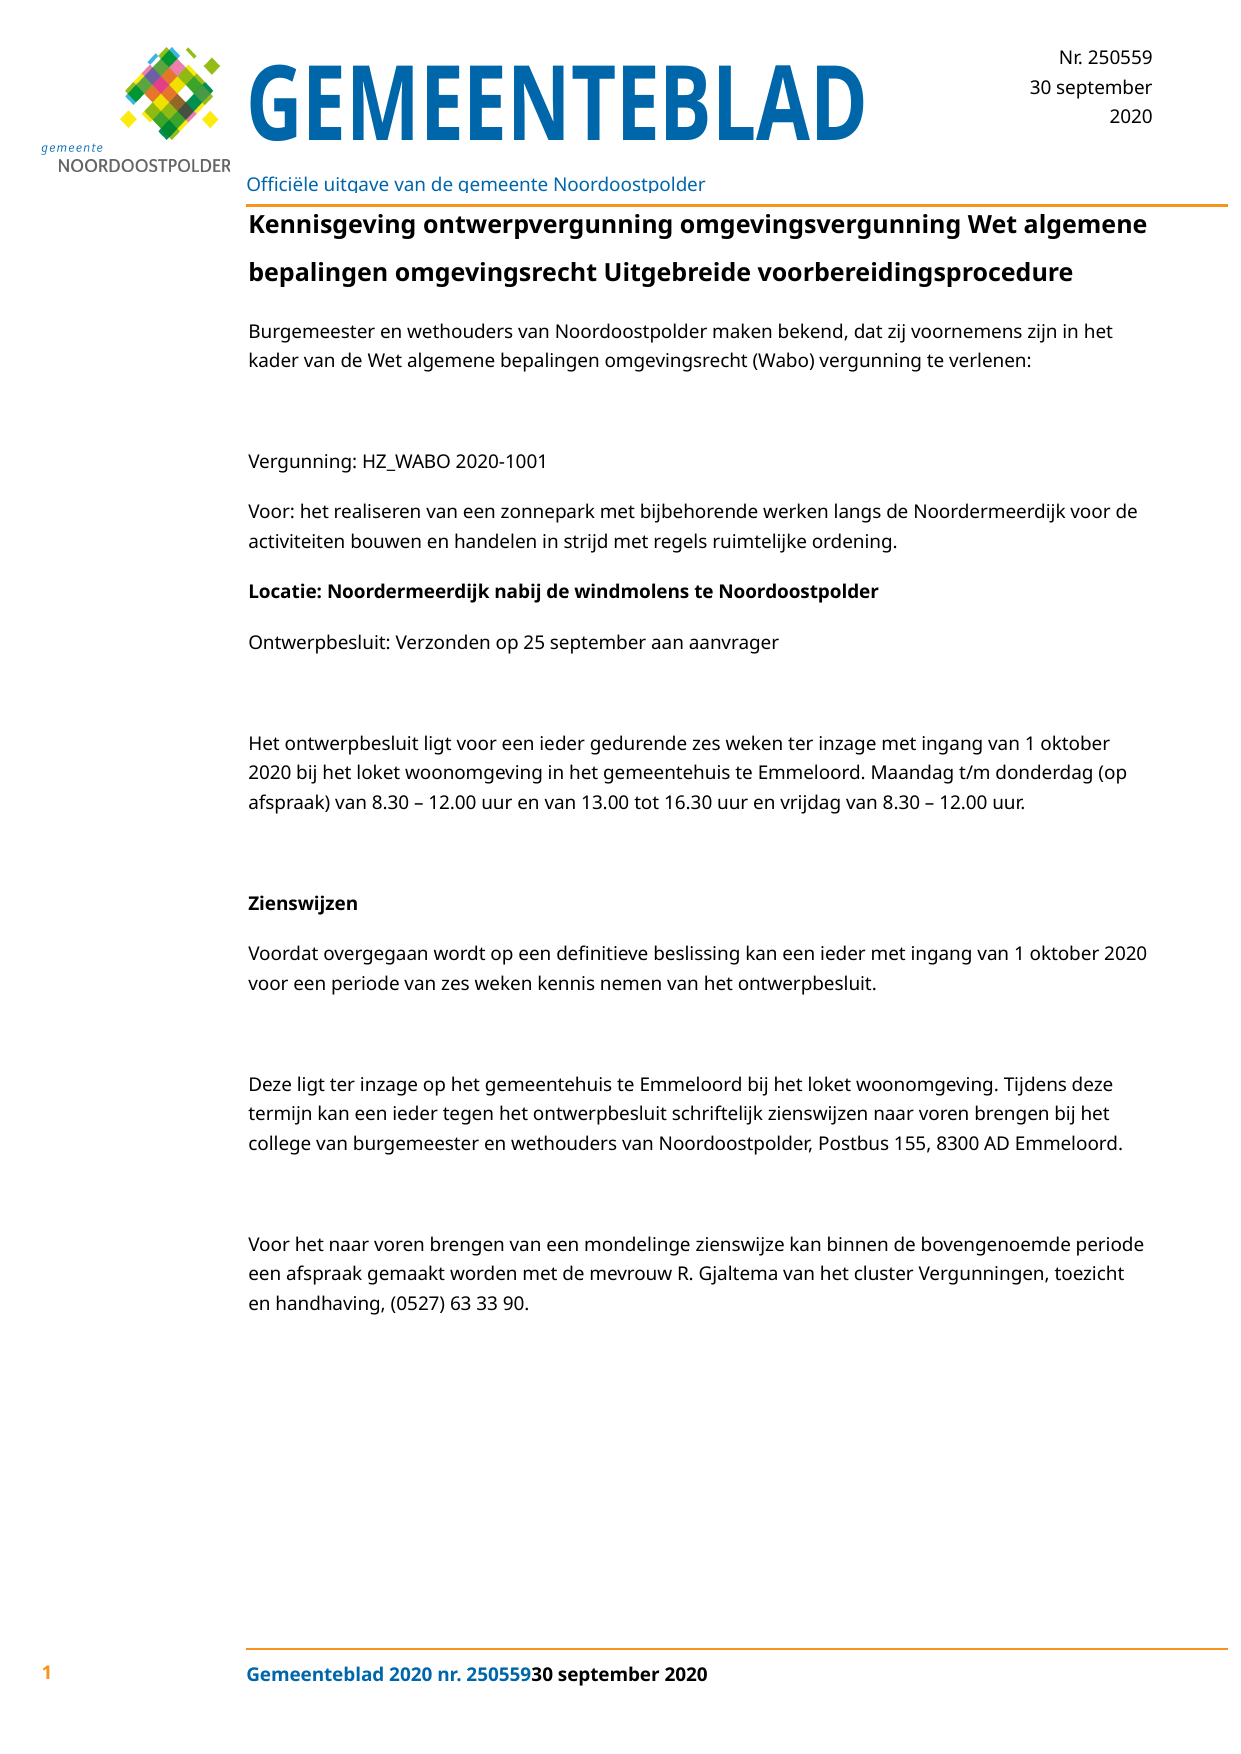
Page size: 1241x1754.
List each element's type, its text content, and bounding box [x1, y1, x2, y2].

text Ontwerpbesluit: Verzonden op 25 september aan aanvrager [248, 629, 1152, 655]
text Vergunning: HZ_WABO 2020-1001 [248, 448, 1152, 474]
text Voor: het realiseren van een zonnepark met bijbehorende werken langs de Noordermeerdijk voor de activiteiten bouwen en handelen in strijd met regels ruimtelijke ordening. [248, 499, 1152, 554]
text Het ontwerpbesluit ligt voor een ieder gedurende zes weken ter inzage met ingang van 1 oktober 2020 bij het loket woonomgeving in het gemeentehuis te Emmeloord. Maandag t/m donderdag (op afspraak) van 8.30 – 12.00 uur en van 13.00 tot 16.30 uur en vrijdag van 8.30 – 12.00 uur. [248, 730, 1152, 815]
text Burgemeester en wethouders van Noordoostpolder maken bekend, dat zij voornemens zijn in het kader van de Wet algemene bepalingen omgevingsrecht (Wabo) vergunning te verlenen: [248, 318, 1152, 373]
text Voor het naar voren brengen van een mondelinge zienswijze kan binnen de bovengenoemde periode een afspraak gemaakt worden met de mevrouw R. Gjaltema van het cluster Vergunningen, toezicht en handhaving, (0527) 63 33 90. [248, 1231, 1152, 1316]
text Zienswijzen [248, 890, 1152, 916]
text Locatie: Noordermeerdijk nabij de windmolens te Noordoostpolder [248, 579, 1152, 604]
text Voordat overgegaan wordt op een definitieve beslissing kan een ieder met ingang van 1 oktober 2020 voor een periode van zes weken kennis nemen van het ontwerpbesluit. [248, 940, 1152, 996]
picture [41, 47, 231, 172]
text Kennisgeving ontwerpvergunning omgevingsvergunning Wet algemene bepalingen omgevingsrecht Uitgebreide voorbereidingsprocedure [248, 207, 1152, 288]
text Deze ligt ter inzage op het gemeentehuis te Emmeloord bij het loket woonomgeving. Tijdens deze termijn kan een ieder tegen het ontwerpbesluit schriftelijk zienswijzen naar voren brengen bij het college van burgemeester en wethouders van Noordoostpolder, Postbus 155, 8300 AD Emmeloord. [248, 1071, 1152, 1156]
